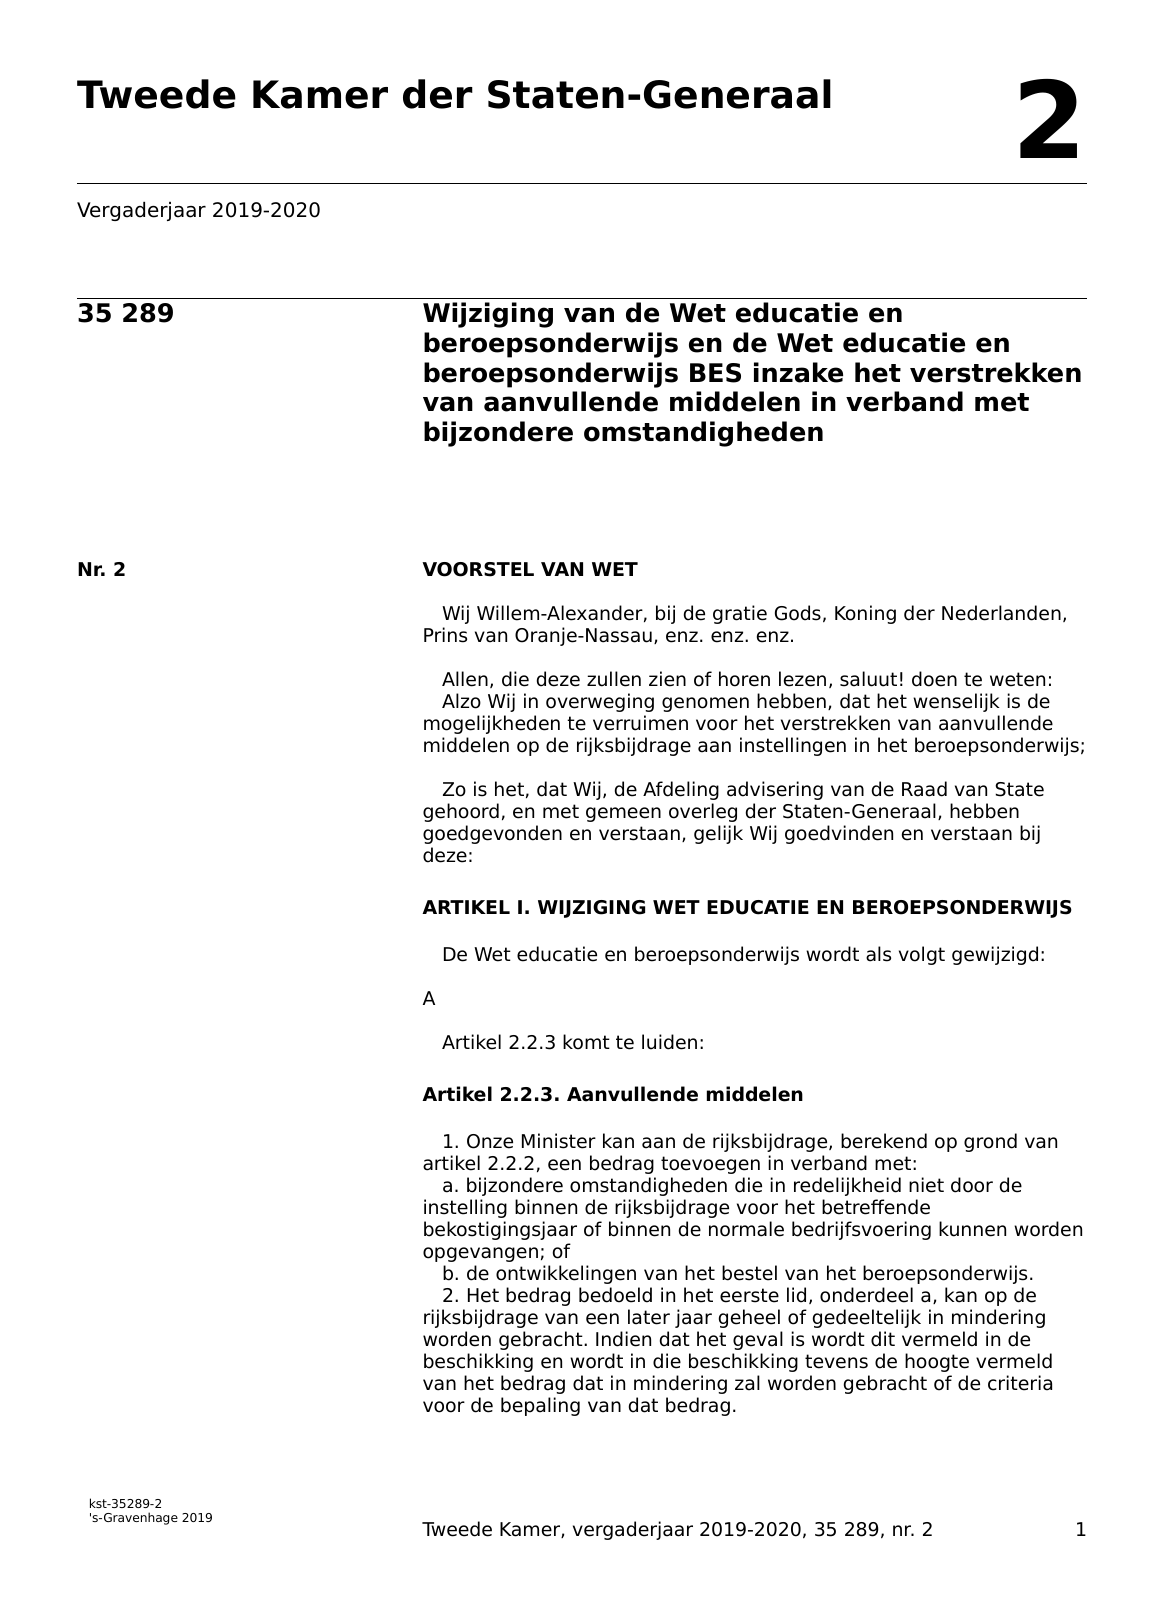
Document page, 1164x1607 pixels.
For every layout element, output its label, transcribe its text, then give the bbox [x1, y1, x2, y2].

text b. de ontwikkelingen van het bestel van het beroepsonderwijs. [422, 1263, 1087, 1285]
text kst-35289-2 [88, 1497, 323, 1511]
text 2. Het bedrag bedoeld in het eerste lid, onderdeel a, kan op de rijksbijdrage van een later jaar geheel of gedeeltelijk in mindering worden gebracht. Indien dat het geval is wordt dit vermeld in de beschikking en wordt in die beschikking tevens de hoogte vermeld van het bedrag dat in mindering zal worden gebracht of de criteria voor de bepaling van dat bedrag. [422, 1285, 1087, 1417]
text Zo is het, dat Wij, de Afdeling advisering van de Raad van State gehoord, en met gemeen overleg der Staten-Generaal, hebben goedgevonden en verstaan, gelijk Wij goedvinden en verstaan bij deze: [422, 779, 1087, 867]
text Wij Willem-Alexander, bij de gratie Gods, Koning der Nederlanden, Prins van Oranje-Nassau, enz. enz. enz. [422, 603, 1087, 647]
table_cell Vergaderjaar 2019-2020 [77, 184, 1087, 298]
text Artikel 2.2.3 komt te luiden: [422, 1032, 1087, 1054]
subtitle ARTIKEL I. WIJZIGING WET EDUCATIE EN BEROEPSONDERWIJS [422, 897, 1087, 919]
text a. bijzondere omstandigheden die in redelijkheid niet door de instelling binnen de rijksbijdrage voor het betreffende bekostigingsjaar of binnen de normale bedrijfsvoering kunnen worden opgevangen; of [422, 1175, 1087, 1263]
text A [422, 988, 1087, 1010]
text Alzo Wij in overweging genomen hebben, dat het wenselijk is de mogelijkheden te verruimen voor het verstrekken van aanvullende middelen op de rijksbijdrage aan instellingen in het beroepsonderwijs; [422, 691, 1087, 757]
subtitle 35 289 Wijziging van de Wet educatie en beroepsonderwijs en de Wet educatie en beroepsonderwijs BES inzake het verstrekken van aanvullende middelen in verband met bijzondere omstandigheden [77, 299, 1087, 447]
text De Wet educatie en beroepsonderwijs wordt als volgt gewijzigd: [422, 944, 1087, 966]
subtitle Nr. 2 VOORSTEL VAN WET [77, 558, 1087, 580]
table_header 2 [886, 59, 1087, 183]
text 1. Onze Minister kan aan de rijksbijdrage, berekend op grond van artikel 2.2.2, een bedrag toevoegen in verband met: [422, 1131, 1087, 1175]
table_header Tweede Kamer der Staten-Generaal [77, 59, 886, 183]
text Allen, die deze zullen zien of horen lezen, saluut! doen te weten: [422, 669, 1087, 691]
text 's-Gravenhage 2019 [88, 1511, 323, 1525]
subtitle Artikel 2.2.3. Aanvullende middelen [422, 1084, 1087, 1106]
